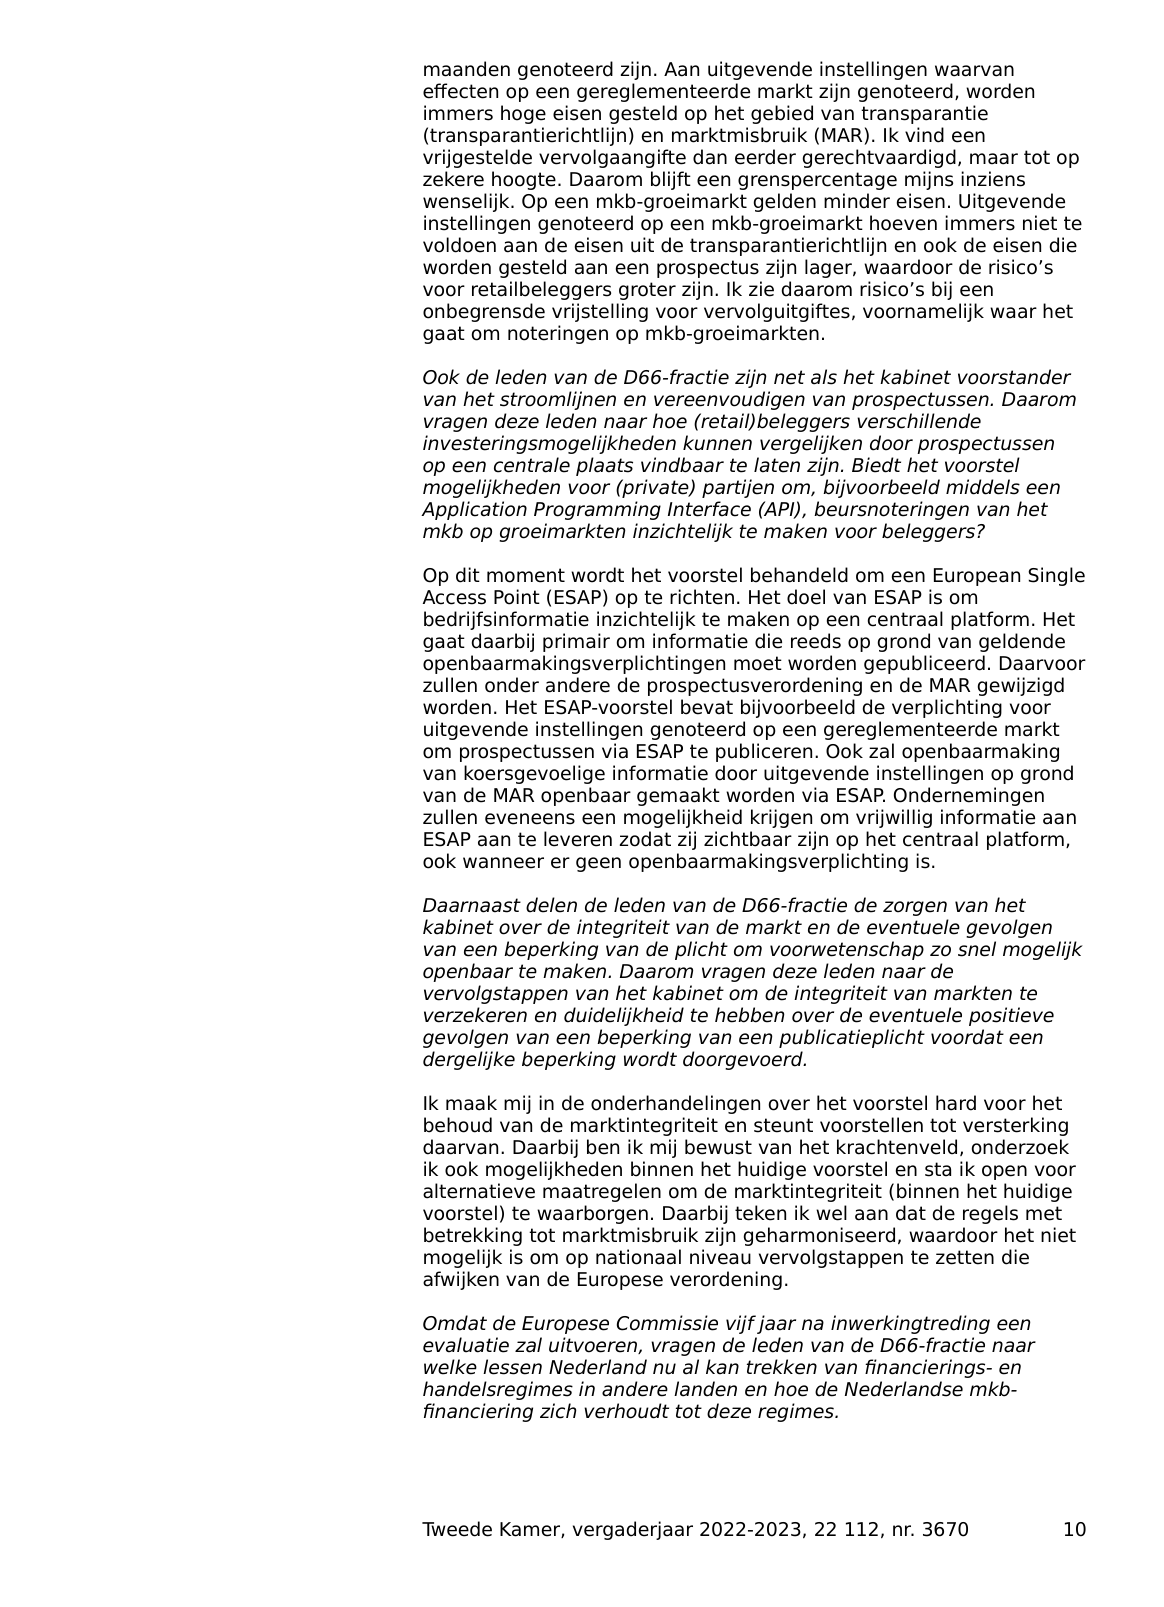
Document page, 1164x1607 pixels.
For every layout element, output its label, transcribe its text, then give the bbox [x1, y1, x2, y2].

text Ik maak mij in de onderhandelingen over het voorstel hard voor het behoud van de marktintegriteit en steunt voorstellen tot versterking daarvan. Daarbij ben ik mij bewust van het krachtenveld, onderzoek ik ook mogelijkheden binnen het huidige voorstel en sta ik open voor alternatieve maatregelen om de marktintegriteit (binnen het huidige voorstel) te waarborgen. Daarbij teken ik wel aan dat de regels met betrekking tot marktmisbruik zijn geharmoniseerd, waardoor het niet mogelijk is om op nationaal niveau vervolgstappen te zetten die afwijken van de Europese verordening. [422, 1093, 1087, 1291]
text Daarnaast delen de leden van de D66-fractie de zorgen van het kabinet over de integriteit van de markt en de eventuele gevolgen van een beperking van de plicht om voorwetenschap zo snel mogelijk openbaar te maken. Daarom vragen deze leden naar de vervolgstappen van het kabinet om de integriteit van markten te verzekeren en duidelijkheid te hebben over de eventuele positieve gevolgen van een beperking van een publicatieplicht voordat een dergelijke beperking wordt doorgevoerd. [422, 895, 1087, 1071]
text Ook de leden van de D66-fractie zijn net als het kabinet voorstander van het stroomlijnen en vereenvoudigen van prospectussen. Daarom vragen deze leden naar hoe (retail)beleggers verschillende investeringsmogelijkheden kunnen vergelijken door prospectussen op een centrale plaats vindbaar te laten zijn. Biedt het voorstel mogelijkheden voor (private) partijen om, bijvoorbeeld middels een Application Programming Interface (API), beursnoteringen van het mkb op groeimarkten inzichtelijk te maken voor beleggers? [422, 367, 1087, 543]
text Op dit moment wordt het voorstel behandeld om een European Single Access Point (ESAP) op te richten. Het doel van ESAP is om bedrijfsinformatie inzichtelijk te maken op een centraal platform. Het gaat daarbij primair om informatie die reeds op grond van geldende openbaarmakingsverplichtingen moet worden gepubliceerd. Daarvoor zullen onder andere de prospectusverordening en de MAR gewijzigd worden. Het ESAP-voorstel bevat bijvoorbeeld de verplichting voor uitgevende instellingen genoteerd op een gereglementeerde markt om prospectussen via ESAP te publiceren. Ook zal openbaarmaking van koersgevoelige informatie door uitgevende instellingen op grond van de MAR openbaar gemaakt worden via ESAP. Ondernemingen zullen eveneens een mogelijkheid krijgen om vrijwillig informatie aan ESAP aan te leveren zodat zij zichtbaar zijn op het centraal platform, ook wanneer er geen openbaarmakingsverplichting is. [422, 565, 1087, 873]
text maanden genoteerd zijn. Aan uitgevende instellingen waarvan effecten op een gereglementeerde markt zijn genoteerd, worden immers hoge eisen gesteld op het gebied van transparantie (transparantierichtlijn) en marktmisbruik (MAR). Ik vind een vrijgestelde vervolgaangifte dan eerder gerechtvaardigd, maar tot op zekere hoogte. Daarom blijft een grenspercentage mijns inziens wenselijk. Op een mkb-groeimarkt gelden minder eisen. Uitgevende instellingen genoteerd op een mkb-groeimarkt hoeven immers niet te voldoen aan de eisen uit de transparantierichtlijn en ook de eisen die worden gesteld aan een prospectus zijn lager, waardoor de risico’s voor retailbeleggers groter zijn. Ik zie daarom risico’s bij een onbegrensde vrijstelling voor vervolguitgiftes, voornamelijk waar het gaat om noteringen op mkb-groeimarkten. [422, 59, 1087, 345]
text Omdat de Europese Commissie vijf jaar na inwerkingtreding een evaluatie zal uitvoeren, vragen de leden van de D66-fractie naar welke lessen Nederland nu al kan trekken van financierings- en handelsregimes in andere landen en hoe de Nederlandse mkb-financiering zich verhoudt tot deze regimes. [422, 1313, 1087, 1423]
